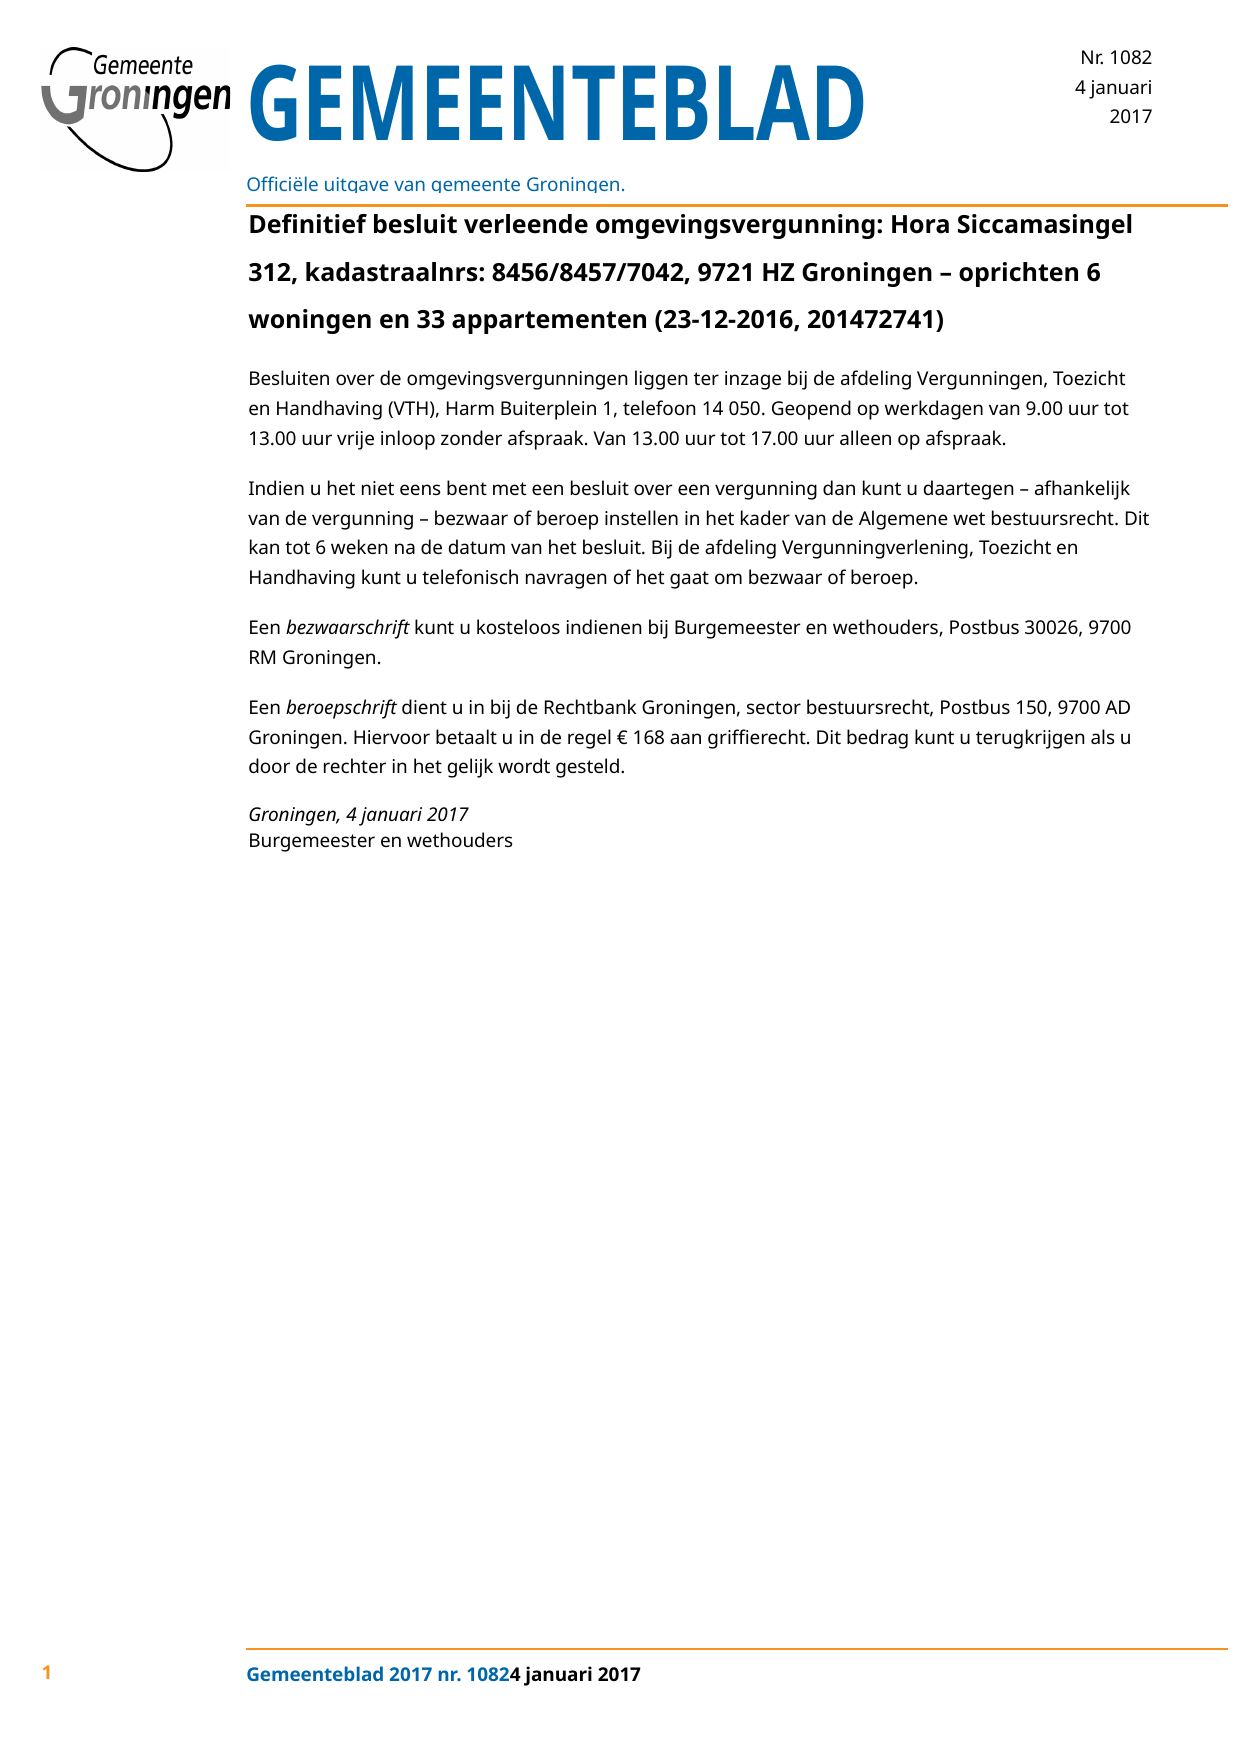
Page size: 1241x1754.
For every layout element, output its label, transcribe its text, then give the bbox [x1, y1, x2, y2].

text Definitief besluit verleende omgevingsvergunning: Hora Siccamasingel 312, kadastraalnrs: 8456/8457/7042, 9721 HZ Groningen – oprichten 6 woningen en 33 appartementen (23-12-2016, 201472741) [248, 207, 1152, 336]
text Besluiten over de omgevingsvergunningen liggen ter inzage bij de afdeling Vergunningen, Toezicht en Handhaving (VTH), Harm Buiterplein 1, telefoon 14 050. Geopend op werkdagen van 9.00 uur tot 13.00 uur vrije inloop zonder afspraak. Van 13.00 uur tot 17.00 uur alleen op afspraak. [248, 366, 1152, 450]
text Groningen, 4 januari 2017 [248, 801, 1152, 827]
picture [41, 47, 231, 172]
text Een beroepschrift dient u in bij de Rechtbank Groningen, sector bestuursrecht, Postbus 150, 9700 AD Groningen. Hiervoor betaalt u in de regel € 168 aan griffierecht. Dit bedrag kunt u terugkrijgen als u door de rechter in het gelijk wordt gesteld. [248, 694, 1152, 779]
text Burgemeester en wethouders [248, 827, 1152, 853]
text Indien u het niet eens bent met een besluit over een vergunning dan kunt u daartegen – afhankelijk van de vergunning – bezwaar of beroep instellen in het kader van de Algemene wet bestuursrecht. Dit kan tot 6 weken na de datum van het besluit. Bij de afdeling Vergunningverlening, Toezicht en Handhaving kunt u telefonisch navragen of het gaat om bezwaar of beroep. [248, 475, 1152, 589]
text Een bezwaarschrift kunt u kosteloos indienen bij Burgemeester en wethouders, Postbus 30026, 9700 RM Groningen. [248, 614, 1152, 669]
